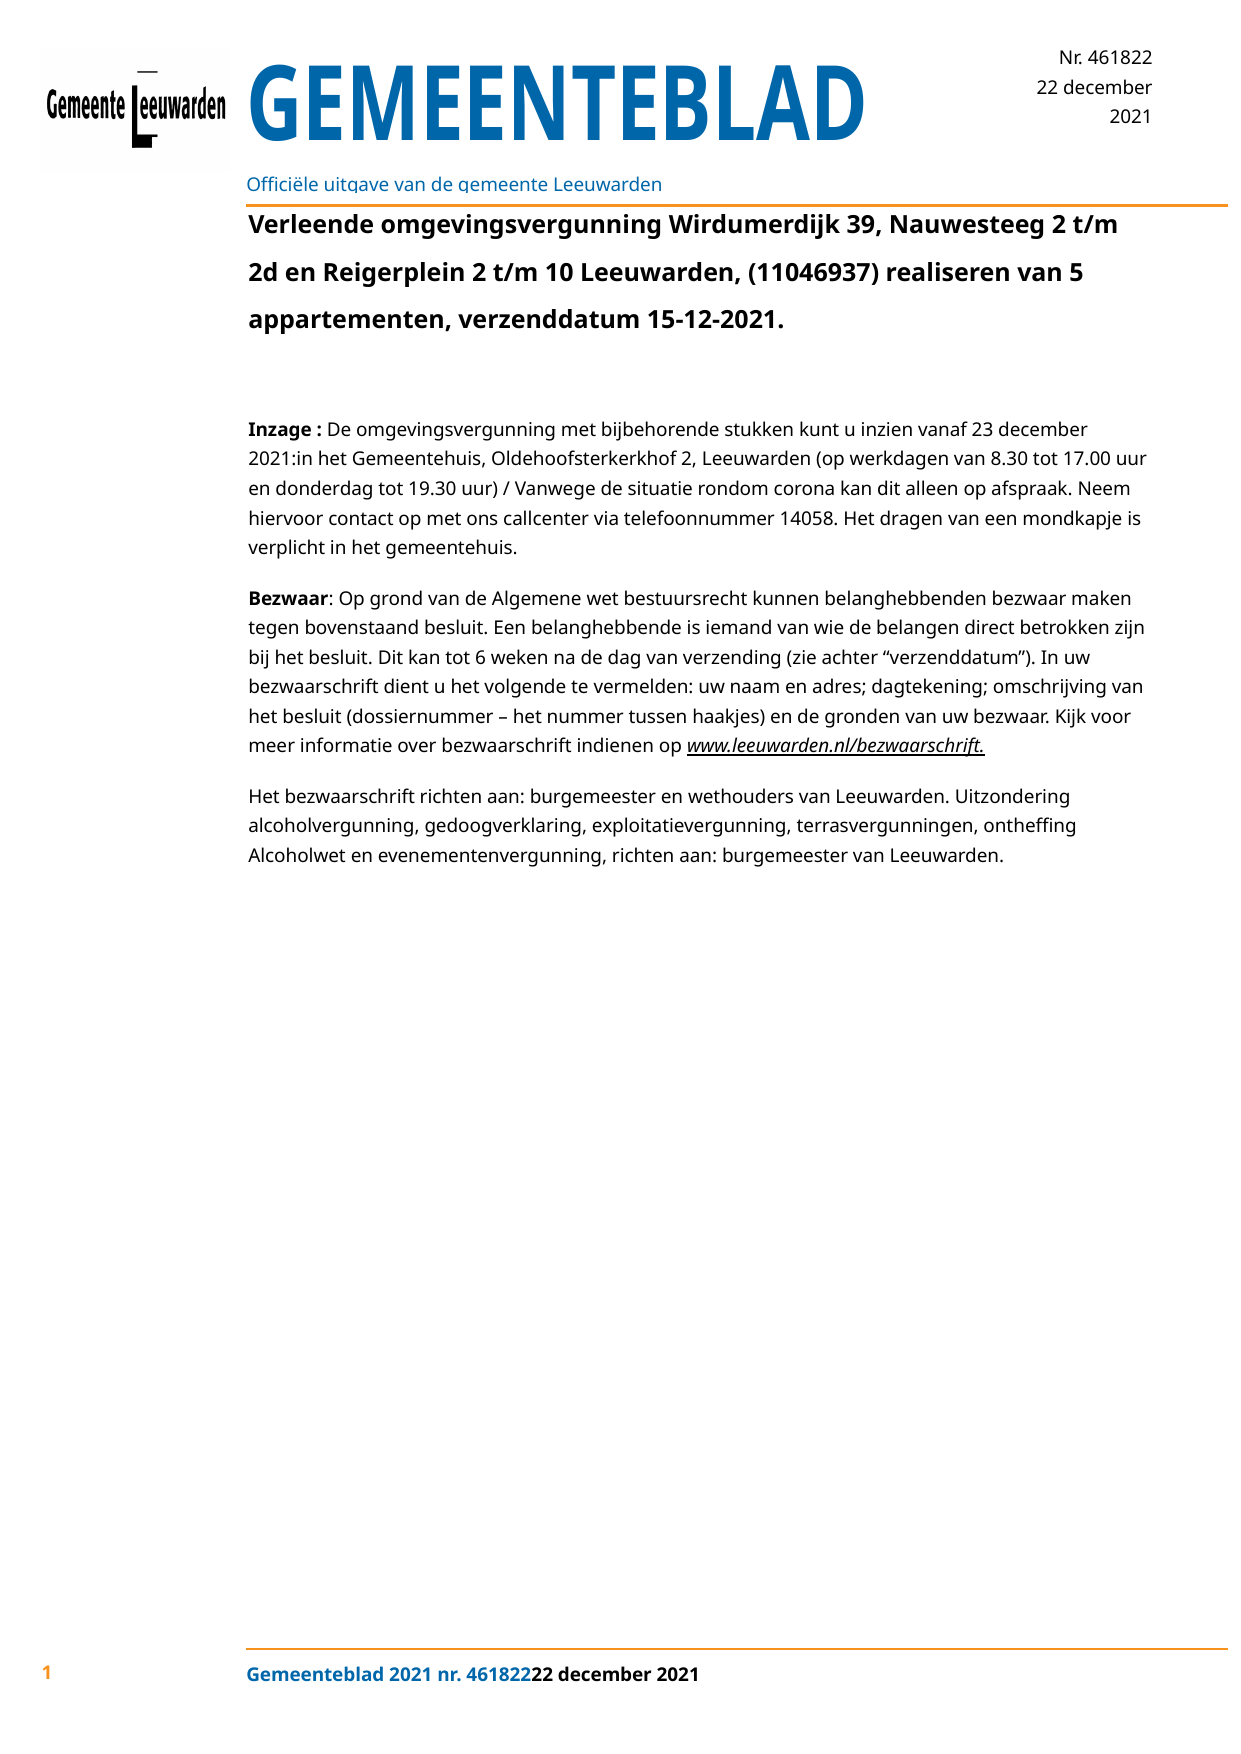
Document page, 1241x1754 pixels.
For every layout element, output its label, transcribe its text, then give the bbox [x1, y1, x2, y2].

picture [41, 47, 231, 172]
text Verleende omgevingsvergunning Wirdumerdijk 39, Nauwesteeg 2 t/m 2d en Reigerplein 2 t/m 10 Leeuwarden, (11046937) realiseren van 5 appartementen, verzenddatum 15-12-2021. [248, 207, 1152, 336]
text Inzage : De omgevingsvergunning met bijbehorende stukken kunt u inzien vanaf 23 december 2021:in het Gemeentehuis, Oldehoofsterkerkhof 2, Leeuwarden (op werkdagen van 8.30 tot 17.00 uur en donderdag tot 19.30 uur) / Vanwege de situatie rondom corona kan dit alleen op afspraak. Neem hiervoor contact op met ons callcenter via telefoonnummer 14058. Het dragen van een mondkapje is verplicht in het gemeentehuis. [248, 416, 1152, 560]
text Bezwaar: Op grond van de Algemene wet bestuursrecht kunnen belanghebbenden bezwaar maken tegen bovenstaand besluit. Een belanghebbende is iemand van wie de belangen direct betrokken zijn bij het besluit. Dit kan tot 6 weken na de dag van verzending (zie achter “verzenddatum”). In uw bezwaarschrift dient u het volgende te vermelden: uw naam en adres; dagtekening; omschrijving van het besluit (dossiernummer – het nummer tussen haakjes) en de gronden van uw bezwaar. Kijk voor meer informatie over bezwaarschrift indienen op www.leeuwarden.nl/bezwaarschrift. [248, 585, 1152, 758]
text Het bezwaarschrift richten aan: burgemeester en wethouders van Leeuwarden. Uitzondering alcoholvergunning, gedoogverklaring, exploitatievergunning, terrasvergunningen, ontheffing Alcoholwet en evenementenvergunning, richten aan: burgemeester van Leeuwarden. [248, 783, 1152, 868]
